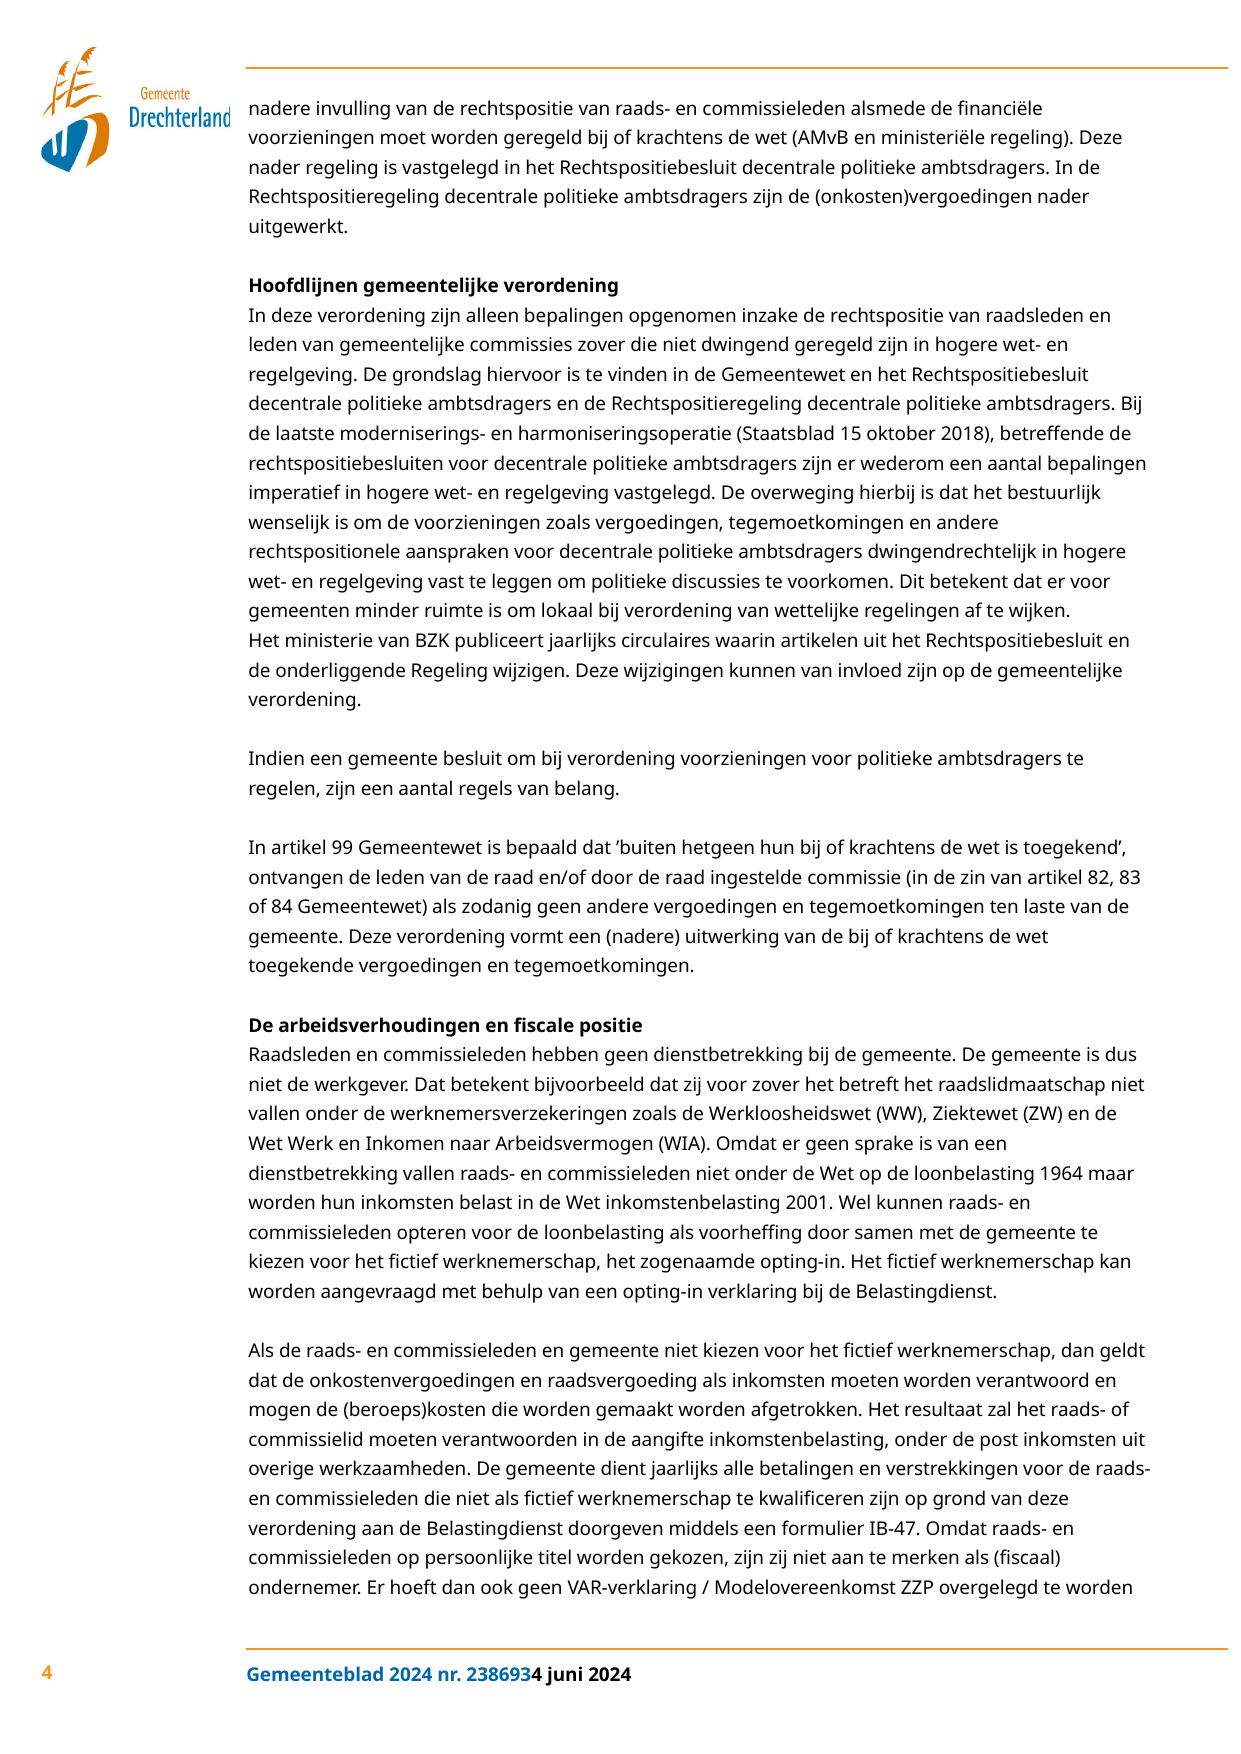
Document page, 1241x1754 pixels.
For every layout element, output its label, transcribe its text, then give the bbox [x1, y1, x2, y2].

text Het ministerie van BZK publiceert jaarlijks circulaires waarin artikelen uit het Rechtspositiebesluit en de onderliggende Regeling wijzigen. Deze wijzigingen kunnen van invloed zijn op de gemeentelijke verordening. [248, 627, 1152, 712]
text In artikel 99 Gemeentewet is bepaald dat ’buiten hetgeen hun bij of krachtens de wet is toegekend’, ontvangen de leden van de raad en/of door de raad ingestelde commissie (in de zin van artikel 82, 83 of 84 Gemeentewet) als zodanig geen andere vergoedingen en tegemoetkomingen ten laste van de gemeente. Deze verordening vormt een (nadere) uitwerking van de bij of krachtens de wet toegekende vergoedingen en tegemoetkomingen. [248, 834, 1152, 978]
picture [226, 115, 231, 124]
text Indien een gemeente besluit om bij verordening voorzieningen voor politieke ambtsdragers te regelen, zijn een aantal regels van belang. [248, 746, 1152, 801]
picture [41, 47, 231, 172]
text Als de raads- en commissieleden en gemeente niet kiezen voor het fictief werknemerschap, dan geldt dat de onkostenvergoedingen en raadsvergoeding als inkomsten moeten worden verantwoord en mogen de (beroeps)kosten die worden gemaakt worden afgetrokken. Het resultaat zal het raads- of commissielid moeten verantwoorden in de aangifte inkomstenbelasting, onder de post inkomsten uit overige werkzaamheden. De gemeente dient jaarlijks alle betalingen en verstrekkingen voor de raads- en commissieleden die niet als fictief werknemerschap te kwalificeren zijn op grond van deze verordening aan de Belastingdienst doorgeven middels een formulier IB-47. Omdat raads- en commissieleden op persoonlijke titel worden gekozen, zijn zij niet aan te merken als (fiscaal) ondernemer. Er hoeft dan ook geen VAR-verklaring / Modelovereenkomst ZZP overgelegd te worden [248, 1337, 1152, 1600]
picture [41, 158, 64, 172]
text Raadsleden en commissieleden hebben geen dienstbetrekking bij de gemeente. De gemeente is dus niet de werkgever. Dat betekent bijvoorbeeld dat zij voor zover het betreft het raadslidmaatschap niet vallen onder de werknemersverzekeringen zoals de Werkloosheidswet (WW), Ziektewet (ZW) en de Wet Werk en Inkomen naar Arbeidsvermogen (WIA). Omdat er geen sprake is van een dienstbetrekking vallen raads- en commissieleden niet onder de Wet op de loonbelasting 1964 maar worden hun inkomsten belast in de Wet inkomstenbelasting 2001. Wel kunnen raads- en commissieleden opteren voor de loonbelasting als voorheffing door samen met de gemeente te kiezen voor het fictief werknemerschap, het zogenaamde opting-in. Het fictief werknemerschap kan worden aangevraagd met behulp van een opting-in verklaring bij de Belastingdienst. [248, 1041, 1152, 1304]
text nadere invulling van de rechtspositie van raads- en commissieleden alsmede de financiële voorzieningen moet worden geregeld bij of krachtens de wet (AMvB en ministeriële regeling). Deze nader regeling is vastgelegd in het Rechtspositiebesluit decentrale politieke ambtsdragers. In de Rechtspositieregeling decentrale politieke ambtsdragers zijn de (onkosten)vergoedingen nader uitgewerkt. [248, 95, 1152, 239]
text De arbeidsverhoudingen en fiscale positie [248, 1012, 1152, 1038]
text Hoofdlijnen gemeentelijke verordening [248, 272, 1152, 298]
text In deze verordening zijn alleen bepalingen opgenomen inzake de rechtspositie van raadsleden en leden van gemeentelijke commissies zover die niet dwingend geregeld zijn in hogere wet- en regelgeving. De grondslag hiervoor is te vinden in de Gemeentewet en het Rechtspositiebesluit decentrale politieke ambtsdragers en de Rechtspositieregeling decentrale politieke ambtsdragers. Bij de laatste moderniserings- en harmoniseringsoperatie (Staatsblad 15 oktober 2018), betreffende de rechtspositiebesluiten voor decentrale politieke ambtsdragers zijn er wederom een aantal bepalingen imperatief in hogere wet- en regelgeving vastgelegd. De overweging hierbij is dat het bestuurlijk wenselijk is om de voorzieningen zoals vergoedingen, tegemoetkomingen en andere rechtspositionele aanspraken voor decentrale politieke ambtsdragers dwingendrechtelijk in hogere wet- en regelgeving vast te leggen om politieke discussies te voorkomen. Dit betekent dat er voor gemeenten minder ruimte is om lokaal bij verordening van wettelijke regelingen af te wijken. [248, 302, 1152, 623]
